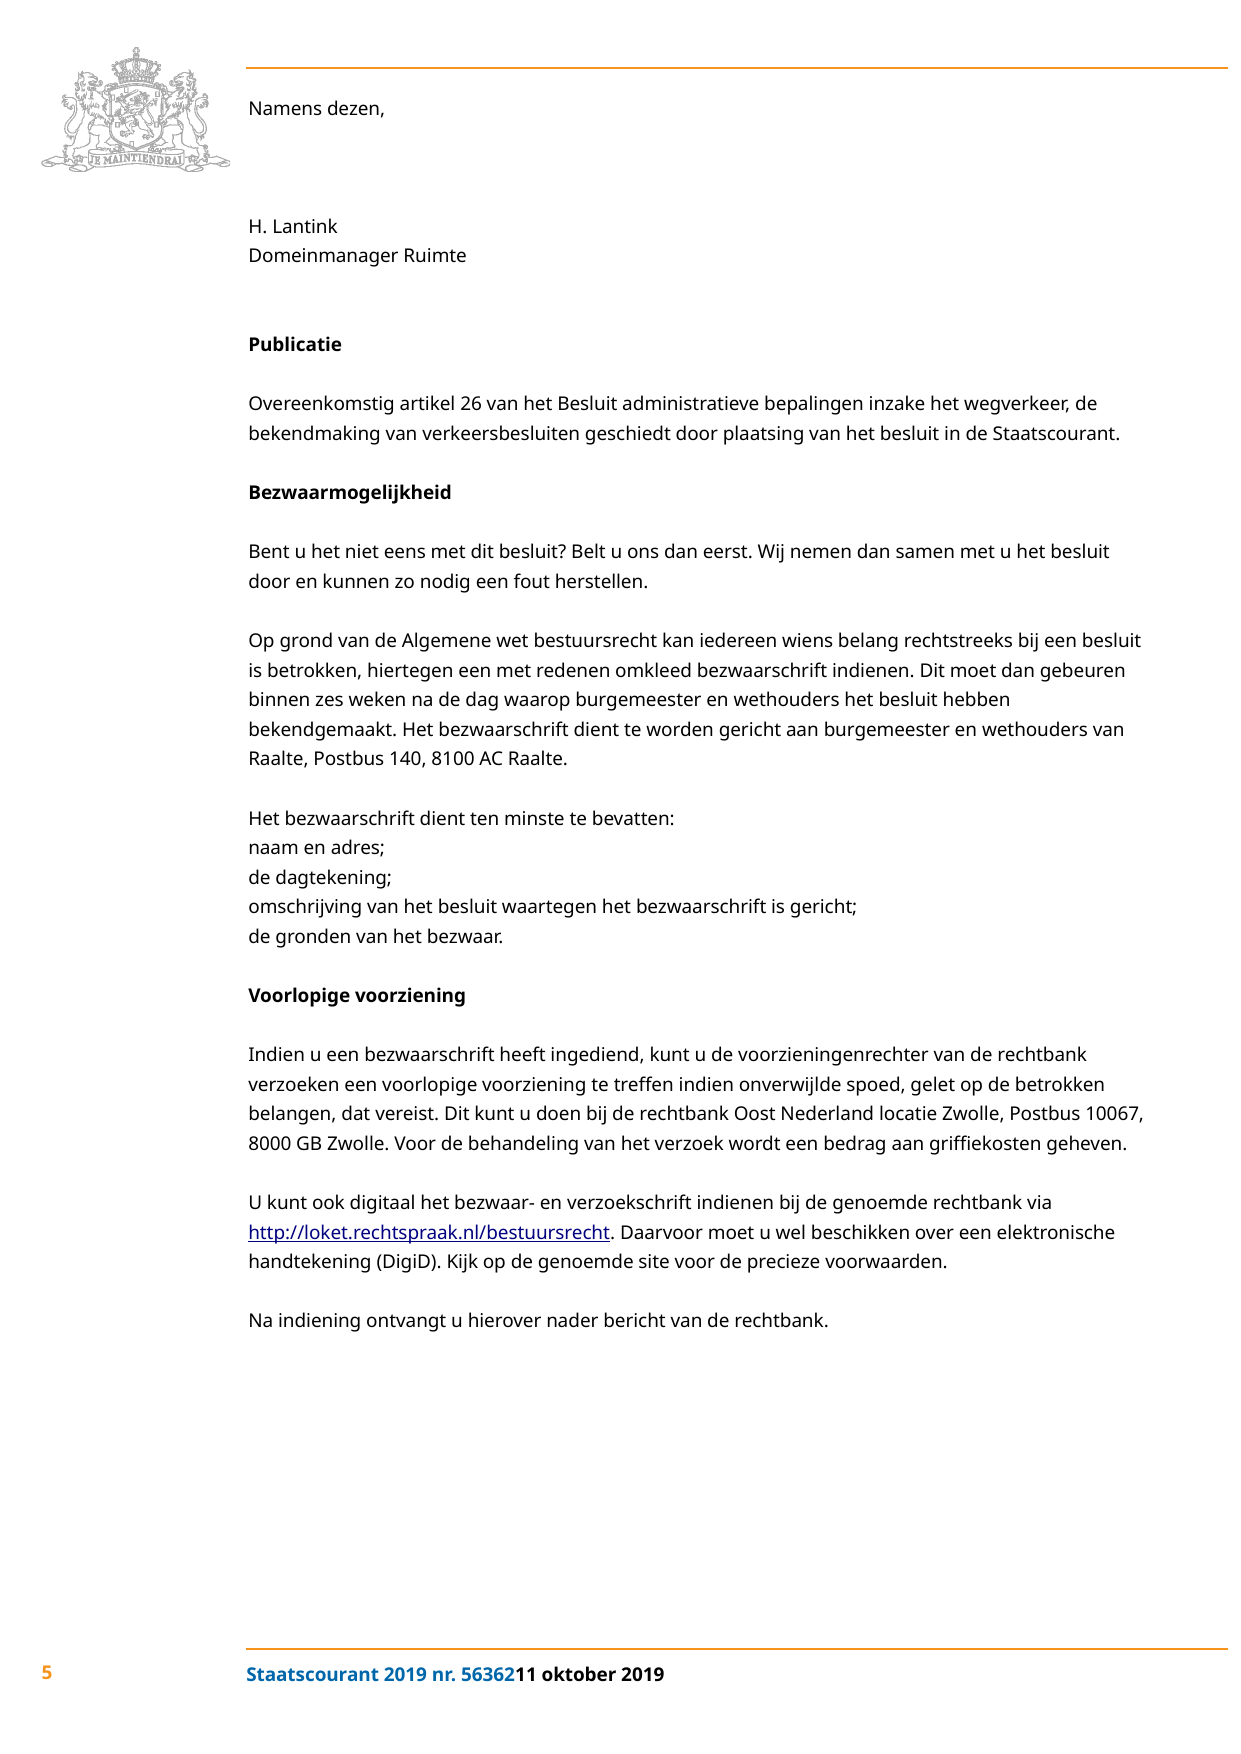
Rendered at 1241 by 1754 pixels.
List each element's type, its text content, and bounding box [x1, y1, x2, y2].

text U kunt ook digitaal het bezwaar- en verzoekschrift indienen bij de genoemde rechtbank via http://loket.rechtspraak.nl/bestuursrecht. Daarvoor moet u wel beschikken over een elektronische handtekening (DigiD). Kijk op de genoemde site voor de precieze voorwaarden. [248, 1189, 1152, 1274]
text Het bezwaarschrift dient ten minste te bevatten: [248, 805, 1152, 831]
text Publicatie [248, 331, 1152, 357]
text Na indiening ontvangt u hierover nader bericht van de rechtbank. [248, 1308, 1152, 1333]
text H. Lantink [248, 213, 1152, 239]
text Voorlopige voorziening [248, 982, 1152, 1008]
text omschrijving van het besluit waartegen het bezwaarschrift is gericht; [248, 893, 1152, 919]
text Bent u het niet eens met dit besluit? Belt u ons dan eerst. Wij nemen dan samen met u het besluit door en kunnen zo nodig een fout herstellen. [248, 538, 1152, 594]
text Domeinmanager Ruimte [248, 243, 1152, 268]
text de dagtekening; [248, 864, 1152, 890]
text Namens dezen, [248, 95, 1152, 121]
text naam en adres; [248, 834, 1152, 860]
text Bezwaarmogelijkheid [248, 479, 1152, 505]
text de gronden van het bezwaar. [248, 923, 1152, 949]
picture [41, 47, 231, 172]
text Op grond van de Algemene wet bestuursrecht kan iedereen wiens belang rechtstreeks bij een besluit is betrokken, hiertegen een met redenen omkleed bezwaarschrift indienen. Dit moet dan gebeuren binnen zes weken na de dag waarop burgemeester en wethouders het besluit hebben bekendgemaakt. Het bezwaarschrift dient te worden gericht aan burgemeester en wethouders van Raalte, Postbus 140, 8100 AC Raalte. [248, 627, 1152, 771]
text Indien u een bezwaarschrift heeft ingediend, kunt u de voorzieningenrechter van de rechtbank verzoeken een voorlopige voorziening te treffen indien onverwijlde spoed, gelet op de betrokken belangen, dat vereist. Dit kunt u doen bij de rechtbank Oost Nederland locatie Zwolle, Postbus 10067, 8000 GB Zwolle. Voor de behandeling van het verzoek wordt een bedrag aan griffiekosten geheven. [248, 1041, 1152, 1156]
text Overeenkomstig artikel 26 van het Besluit administratieve bepalingen inzake het wegverkeer, de bekendmaking van verkeersbesluiten geschiedt door plaatsing van het besluit in de Staatscourant. [248, 391, 1152, 446]
